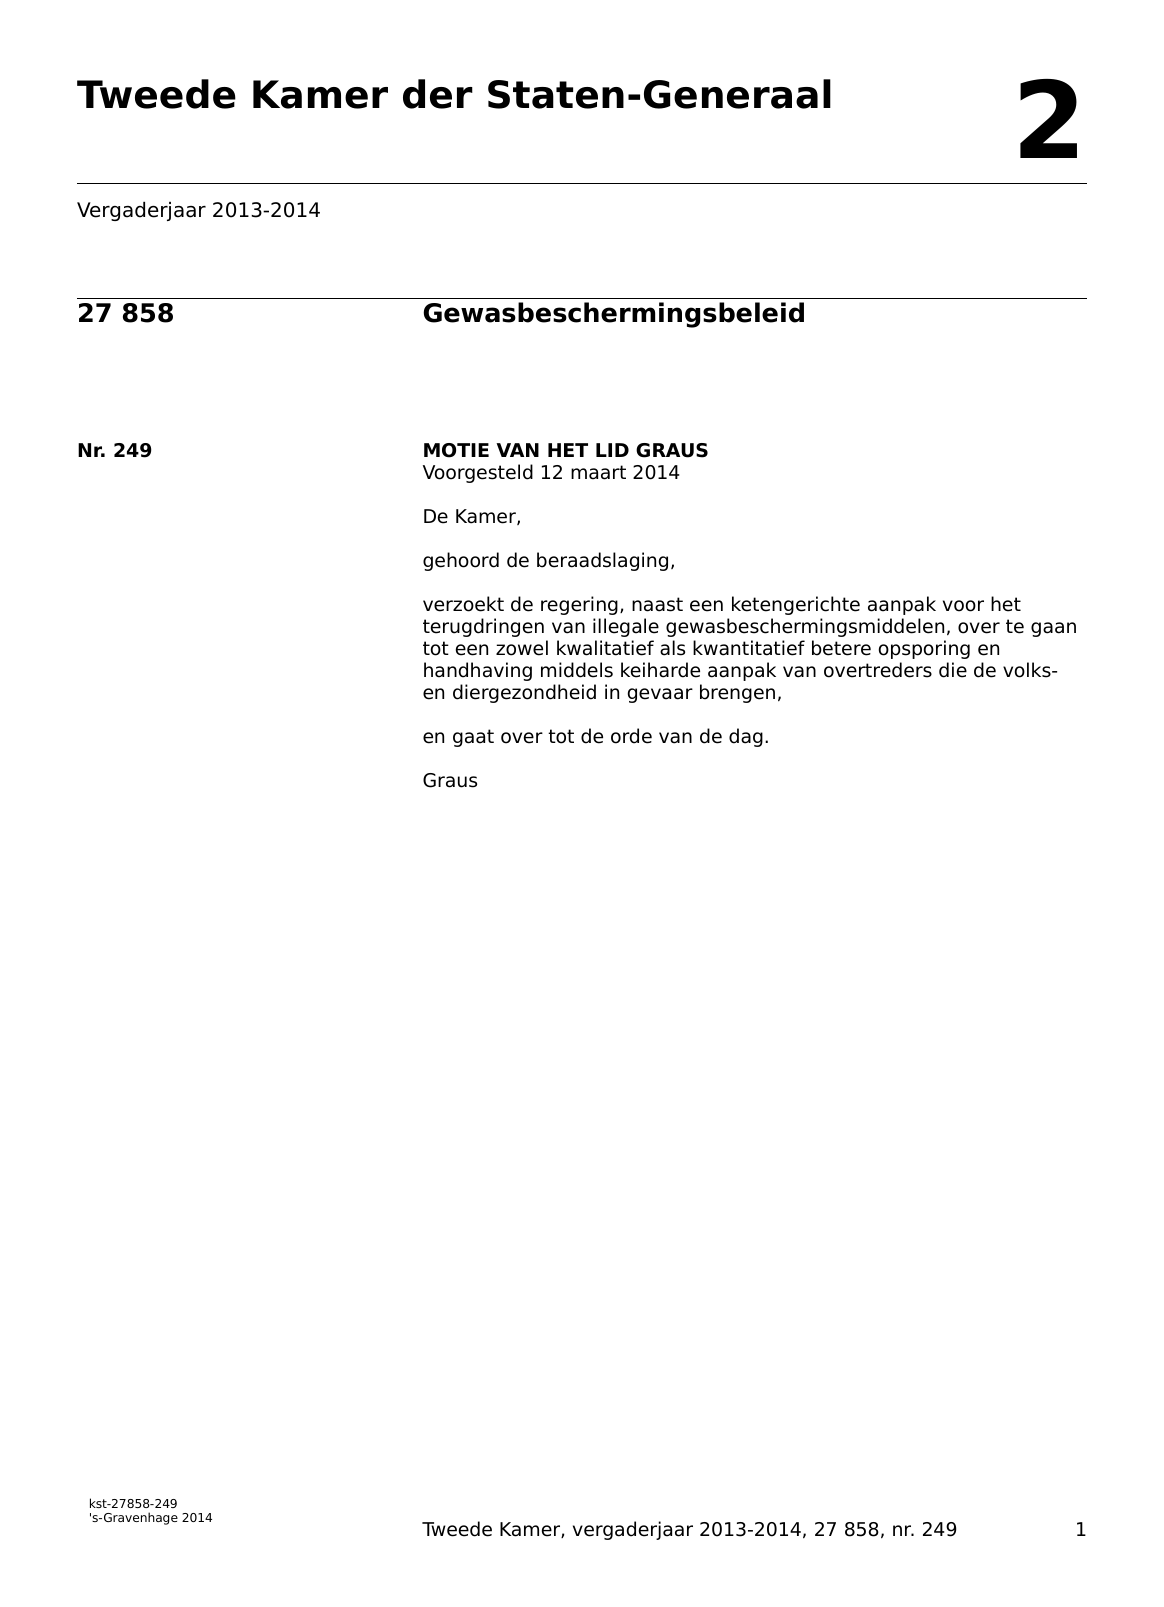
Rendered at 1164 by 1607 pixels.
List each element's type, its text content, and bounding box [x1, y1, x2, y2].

text 's-Gravenhage 2014 [88, 1511, 323, 1525]
table_cell Vergaderjaar 2013-2014 [77, 184, 1087, 298]
subtitle 27 858 Gewasbeschermingsbeleid [77, 299, 1087, 329]
text Graus [422, 770, 1087, 792]
text gehoord de beraadslaging, [422, 550, 1087, 572]
text en gaat over tot de orde van de dag. [422, 726, 1087, 748]
text verzoekt de regering, naast een ketengerichte aanpak voor het terugdringen van illegale gewasbeschermingsmiddelen, over te gaan tot een zowel kwalitatief als kwantitatief betere opsporing en handhaving middels keiharde aanpak van overtreders die de volks- en diergezondheid in gevaar brengen, [422, 594, 1087, 704]
text Voorgesteld 12 maart 2014 [422, 462, 1087, 484]
text De Kamer, [422, 506, 1087, 528]
subtitle Nr. 249 MOTIE VAN HET LID GRAUS [77, 440, 1087, 462]
table_header Tweede Kamer der Staten-Generaal [77, 59, 886, 183]
text kst-27858-249 [88, 1497, 323, 1511]
table_header 2 [886, 59, 1087, 183]
